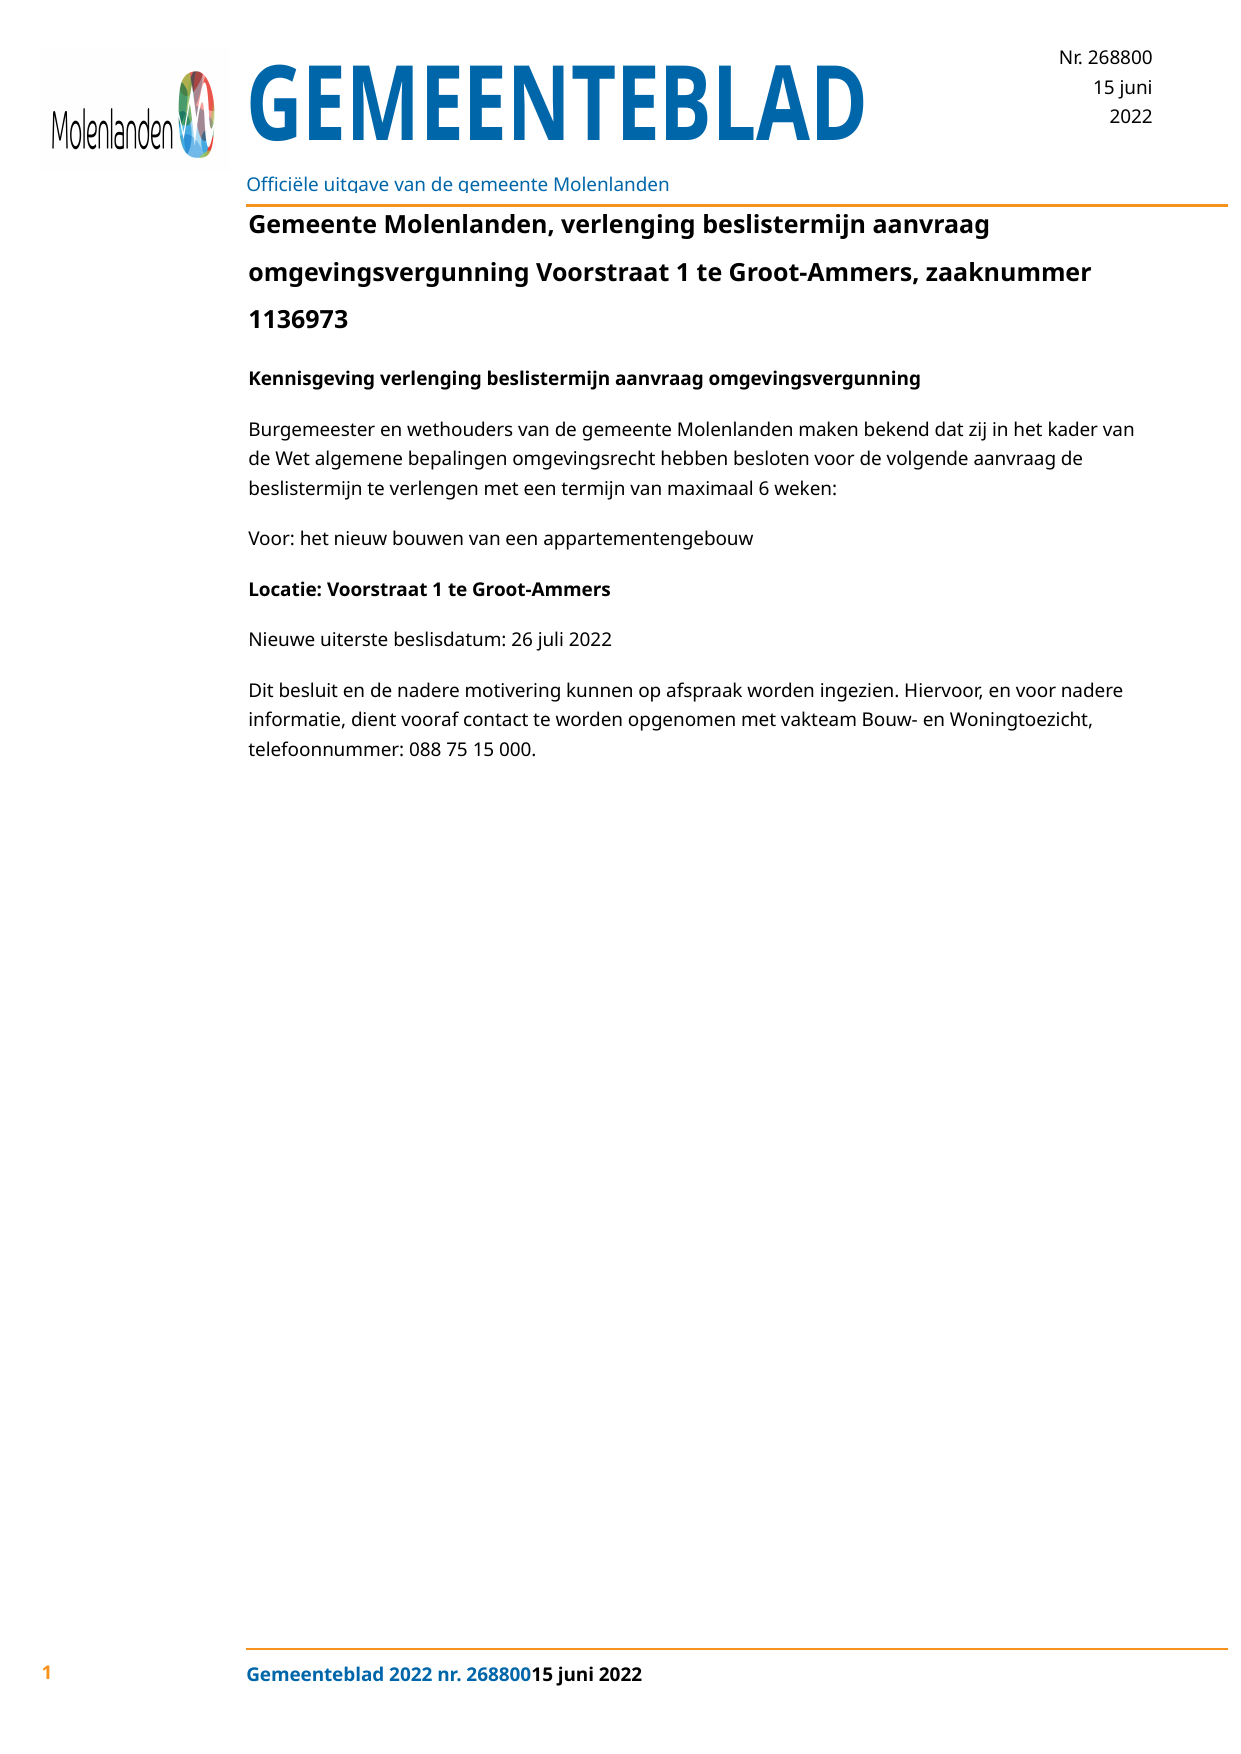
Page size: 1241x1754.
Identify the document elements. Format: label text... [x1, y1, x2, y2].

text Locatie: Voorstraat 1 te Groot-Ammers [248, 576, 1152, 602]
text Nieuwe uiterste beslisdatum: 26 juli 2022 [248, 626, 1152, 652]
text Kennisgeving verlenging beslistermijn aanvraag omgevingsvergunning [248, 366, 1152, 391]
picture [41, 47, 231, 172]
text Voor: het nieuw bouwen van een appartementengebouw [248, 526, 1152, 551]
text Gemeente Molenlanden, verlenging beslistermijn aanvraag omgevingsvergunning Voorstraat 1 te Groot-Ammers, zaaknummer 1136973 [248, 207, 1152, 336]
text Dit besluit en de nadere motivering kunnen op afspraak worden ingezien. Hiervoor, en voor nadere informatie, dient vooraf contact te worden opgenomen met vakteam Bouw- en Woningtoezicht, telefoonnummer: 088 75 15 000. [248, 677, 1152, 762]
text Burgemeester en wethouders van de gemeente Molenlanden maken bekend dat zij in het kader van de Wet algemene bepalingen omgevingsrecht hebben besloten voor de volgende aanvraag de beslistermijn te verlengen met een termijn van maximaal 6 weken: [248, 416, 1152, 501]
